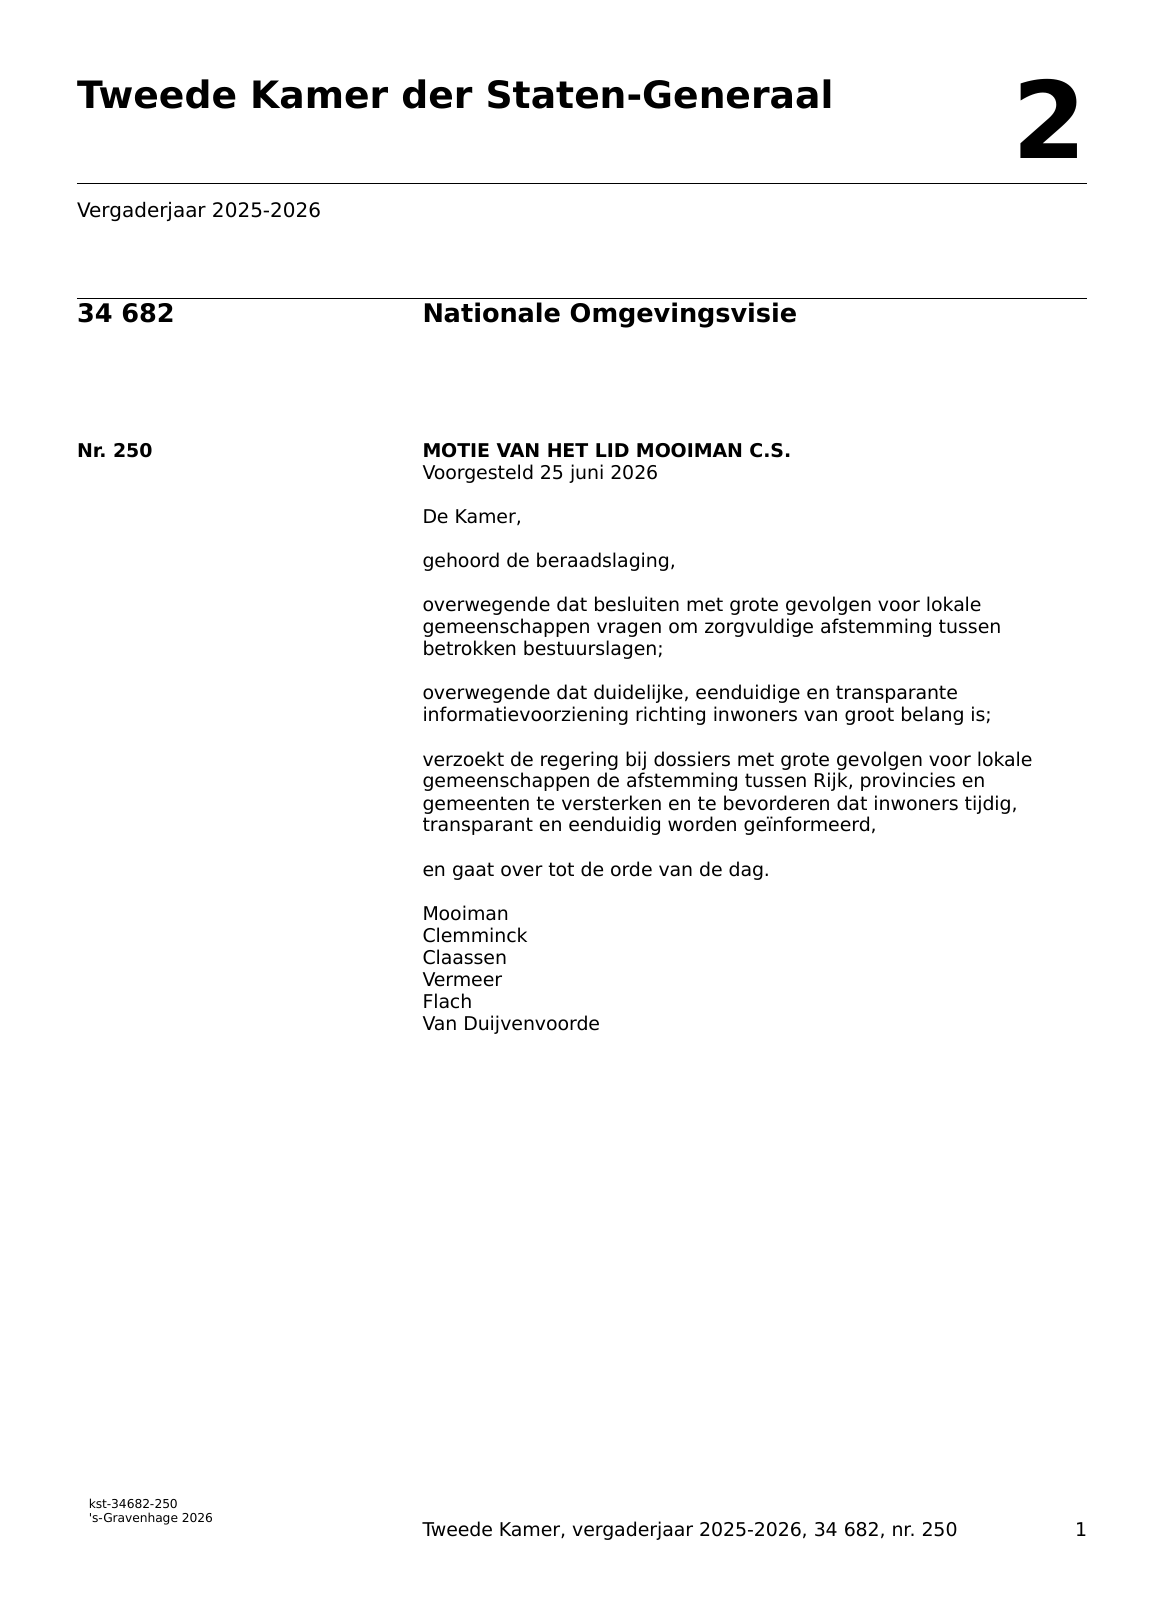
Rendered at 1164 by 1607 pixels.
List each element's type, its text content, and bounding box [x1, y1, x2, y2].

text Claassen [422, 947, 1087, 969]
subtitle Nr. 250 MOTIE VAN HET LID MOOIMAN C.S. [77, 440, 1087, 462]
table_cell Vergaderjaar 2025-2026 [77, 184, 1087, 298]
text kst-34682-250 [88, 1497, 323, 1511]
text Flach [422, 991, 1087, 1013]
text en gaat over tot de orde van de dag. [422, 858, 1087, 881]
table_header Tweede Kamer der Staten-Generaal [77, 59, 886, 183]
text Clemminck [422, 925, 1087, 947]
text overwegende dat besluiten met grote gevolgen voor lokale gemeenschappen vragen om zorgvuldige afstemming tussen betrokken bestuurslagen; [422, 594, 1087, 660]
text verzoekt de regering bij dossiers met grote gevolgen voor lokale gemeenschappen de afstemming tussen Rijk, provincies en gemeenten te versterken en te bevorderen dat inwoners tijdig, transparant en eenduidig worden geïnformeerd, [422, 748, 1087, 836]
text 's-Gravenhage 2026 [88, 1511, 323, 1525]
text overwegende dat duidelijke, eenduidige en transparante informatievoorziening richting inwoners van groot belang is; [422, 682, 1087, 726]
text Van Duijvenvoorde [422, 1013, 1087, 1034]
text Voorgesteld 25 juni 2026 [422, 462, 1087, 484]
text gehoord de beraadslaging, [422, 550, 1087, 572]
text De Kamer, [422, 506, 1087, 528]
text Mooiman [422, 903, 1087, 925]
text Vermeer [422, 969, 1087, 991]
table_header 2 [886, 59, 1087, 183]
subtitle 34 682 Nationale Omgevingsvisie [77, 299, 1087, 329]
